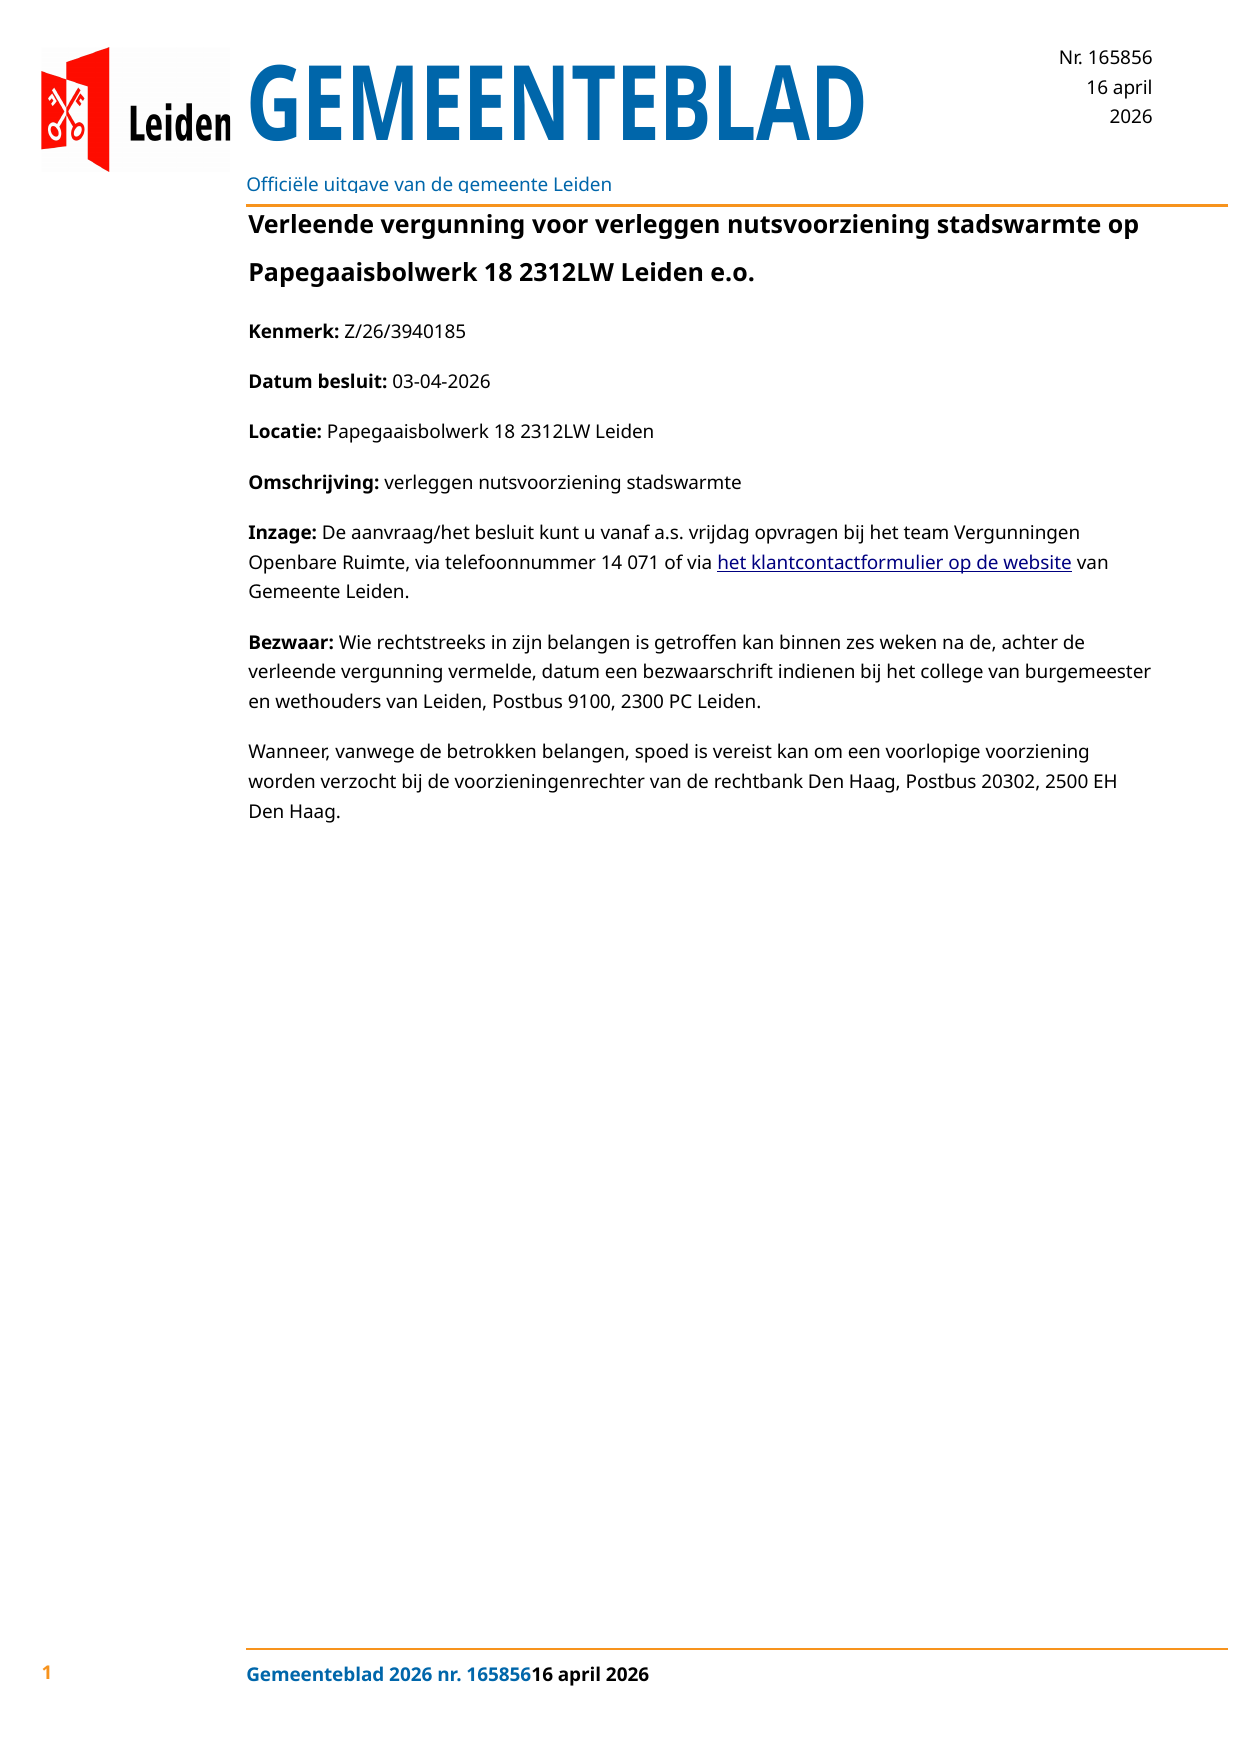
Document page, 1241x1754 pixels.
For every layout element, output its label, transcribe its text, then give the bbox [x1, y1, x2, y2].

text Wanneer, vanwege de betrokken belangen, spoed is vereist kan om een voorlopige voorziening worden verzocht bij de voorzieningenrechter van de rechtbank Den Haag, Postbus 20302, 2500 EH Den Haag. [248, 739, 1152, 824]
text Kenmerk: Z/26/3940185 [248, 318, 1152, 344]
text Verleende vergunning voor verleggen nutsvoorziening stadswarmte op Papegaaisbolwerk 18 2312LW Leiden e.o. [248, 207, 1152, 288]
text Locatie: Papegaaisbolwerk 18 2312LW Leiden [248, 419, 1152, 444]
picture [41, 47, 231, 172]
text Inzage: De aanvraag/het besluit kunt u vanaf a.s. vrijdag opvragen bij het team Vergunningen Openbare Ruimte, via telefoonnummer 14 071 of via het klantcontactformulier op de website van Gemeente Leiden. [248, 519, 1152, 604]
text Omschrijving: verleggen nutsvoorziening stadswarmte [248, 469, 1152, 495]
text Bezwaar: Wie rechtstreeks in zijn belangen is getroffen kan binnen zes weken na de, achter de verleende vergunning vermelde, datum een bezwaarschrift indienen bij het college van burgemeester en wethouders van Leiden, Postbus 9100, 2300 PC Leiden. [248, 629, 1152, 714]
text Datum besluit: 03-04-2026 [248, 368, 1152, 394]
